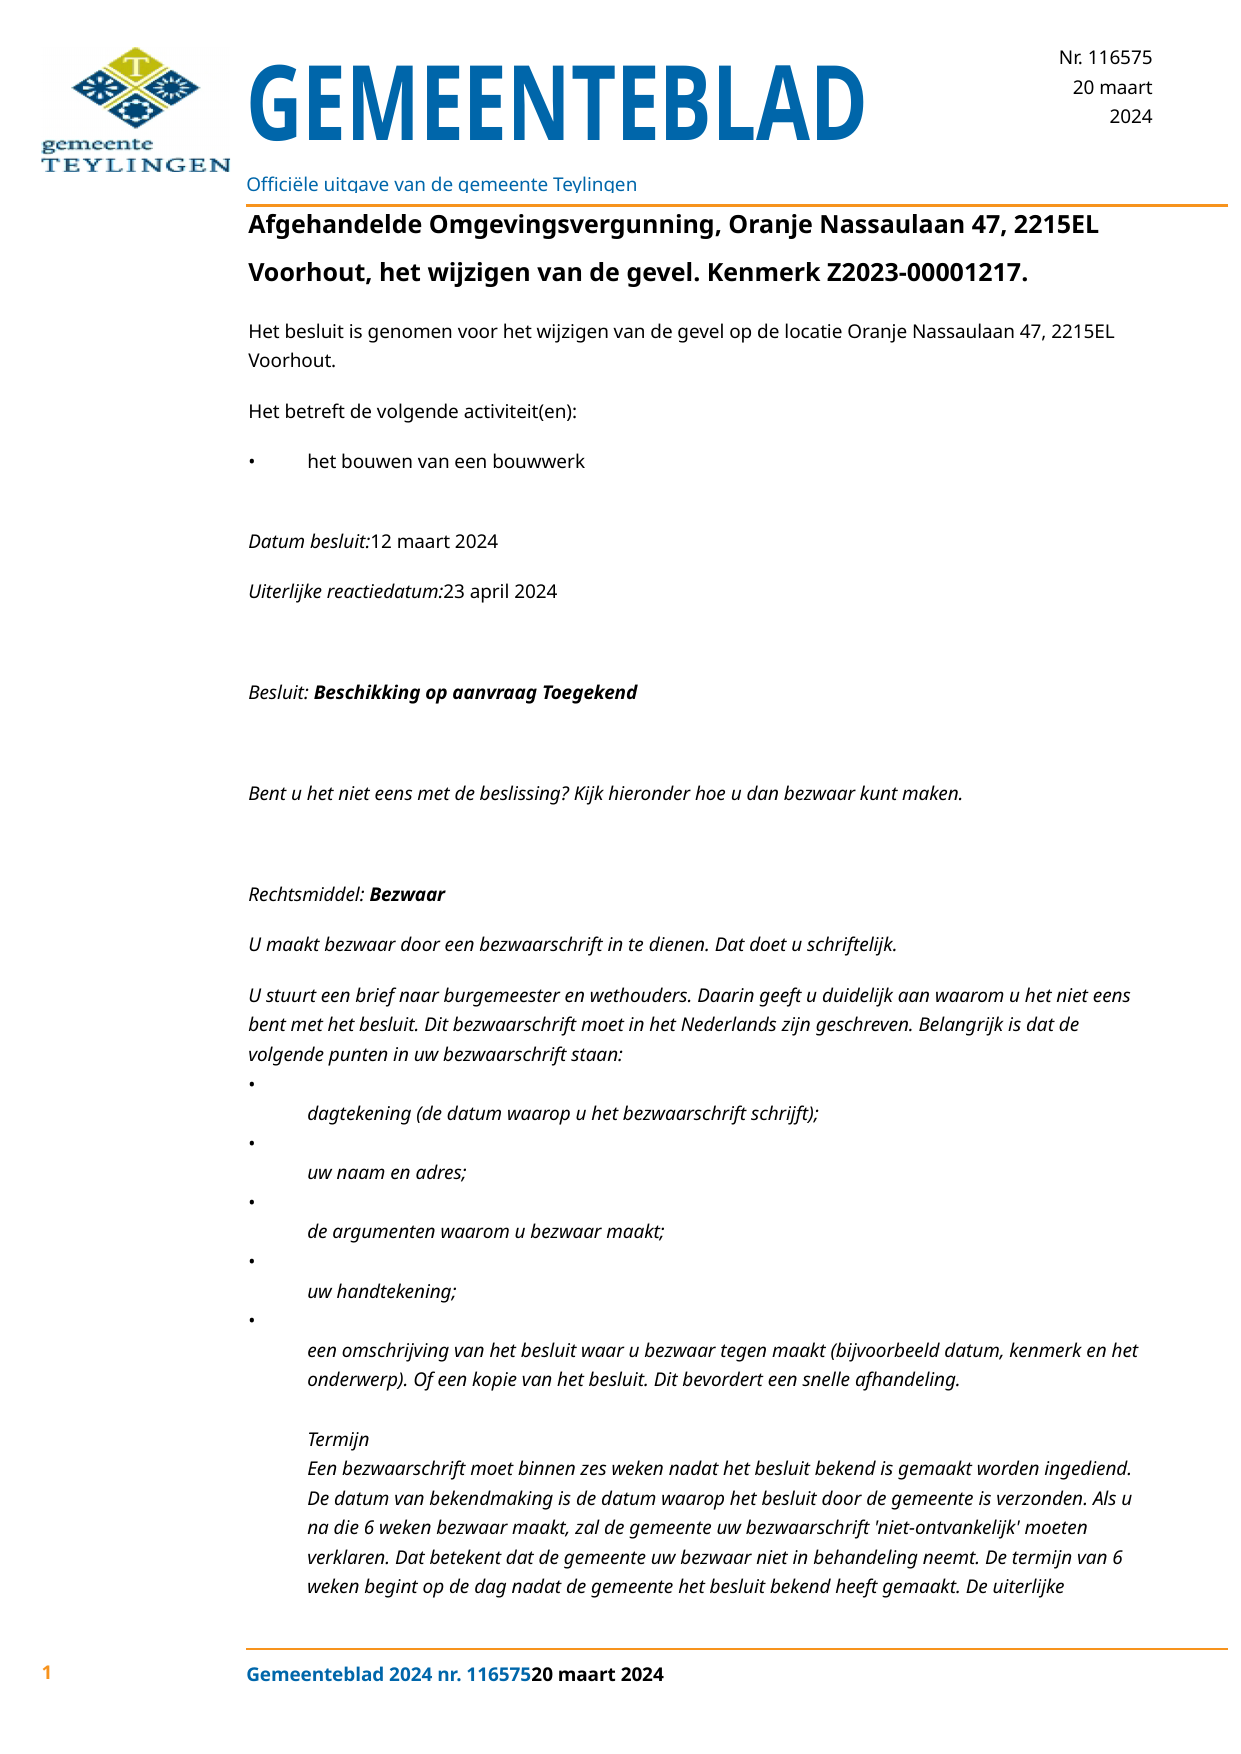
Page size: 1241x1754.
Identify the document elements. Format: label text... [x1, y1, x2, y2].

list Een bezwaarschrift moet binnen zes weken nadat het besluit bekend is gemaakt worden ingediend. De datum van bekendmaking is de datum waarop het besluit door de gemeente is verzonden. Als u na die 6 weken bezwaar maakt, zal de gemeente uw bezwaarschrift 'niet-ontvankelijk' moeten verklaren. Dat betekent dat de gemeente uw bezwaar niet in behandeling neemt. De termijn van 6 weken begint op de dag nadat de gemeente het besluit bekend heeft gemaakt. De uiterlijke [248, 1455, 1152, 1599]
text Datum besluit:12 maart 2024 [248, 528, 1152, 554]
list dagtekening (de datum waarop u het bezwaarschrift schrijft); [248, 1100, 1152, 1126]
list het bouwen van een bouwwerk [248, 448, 1152, 474]
text Het betreft de volgende activiteit(en): [248, 398, 1152, 424]
text Besluit: Beschikking op aanvraag Toegekend [248, 679, 1152, 705]
list uw naam en adres; [248, 1159, 1152, 1185]
text Het besluit is genomen voor het wijzigen van de gevel op de locatie Oranje Nassaulaan 47, 2215EL Voorhout. [248, 318, 1152, 373]
list uw handtekening; [248, 1278, 1152, 1304]
text U maakt bezwaar door een bezwaarschrift in te dienen. Dat doet u schriftelijk. [248, 932, 1152, 957]
text Rechtsmiddel: Bezwaar [248, 881, 1152, 907]
text Afgehandelde Omgevingsvergunning, Oranje Nassaulaan 47, 2215EL Voorhout, het wijzigen van de gevel. Kenmerk Z2023-00001217. [248, 207, 1152, 288]
text Uiterlijke reactiedatum:23 april 2024 [248, 579, 1152, 604]
list de argumenten waarom u bezwaar maakt; [248, 1219, 1152, 1244]
list een omschrijving van het besluit waar u bezwaar tegen maakt (bijvoorbeeld datum, kenmerk en het onderwerp). Of een kopie van het besluit. Dit bevordert een snelle afhandeling. [248, 1337, 1152, 1392]
text Bent u het niet eens met de beslissing? Kijk hieronder hoe u dan bezwaar kunt maken. [248, 780, 1152, 806]
list Termijn [248, 1426, 1152, 1452]
picture [41, 47, 231, 172]
text U stuurt een brief naar burgemeester en wethouders. Daarin geeft u duidelijk aan waarom u het niet eens bent met het besluit. Dit bezwaarschrift moet in het Nederlands zijn geschreven. Belangrijk is dat de volgende punten in uw bezwaarschrift staan: [248, 982, 1152, 1067]
